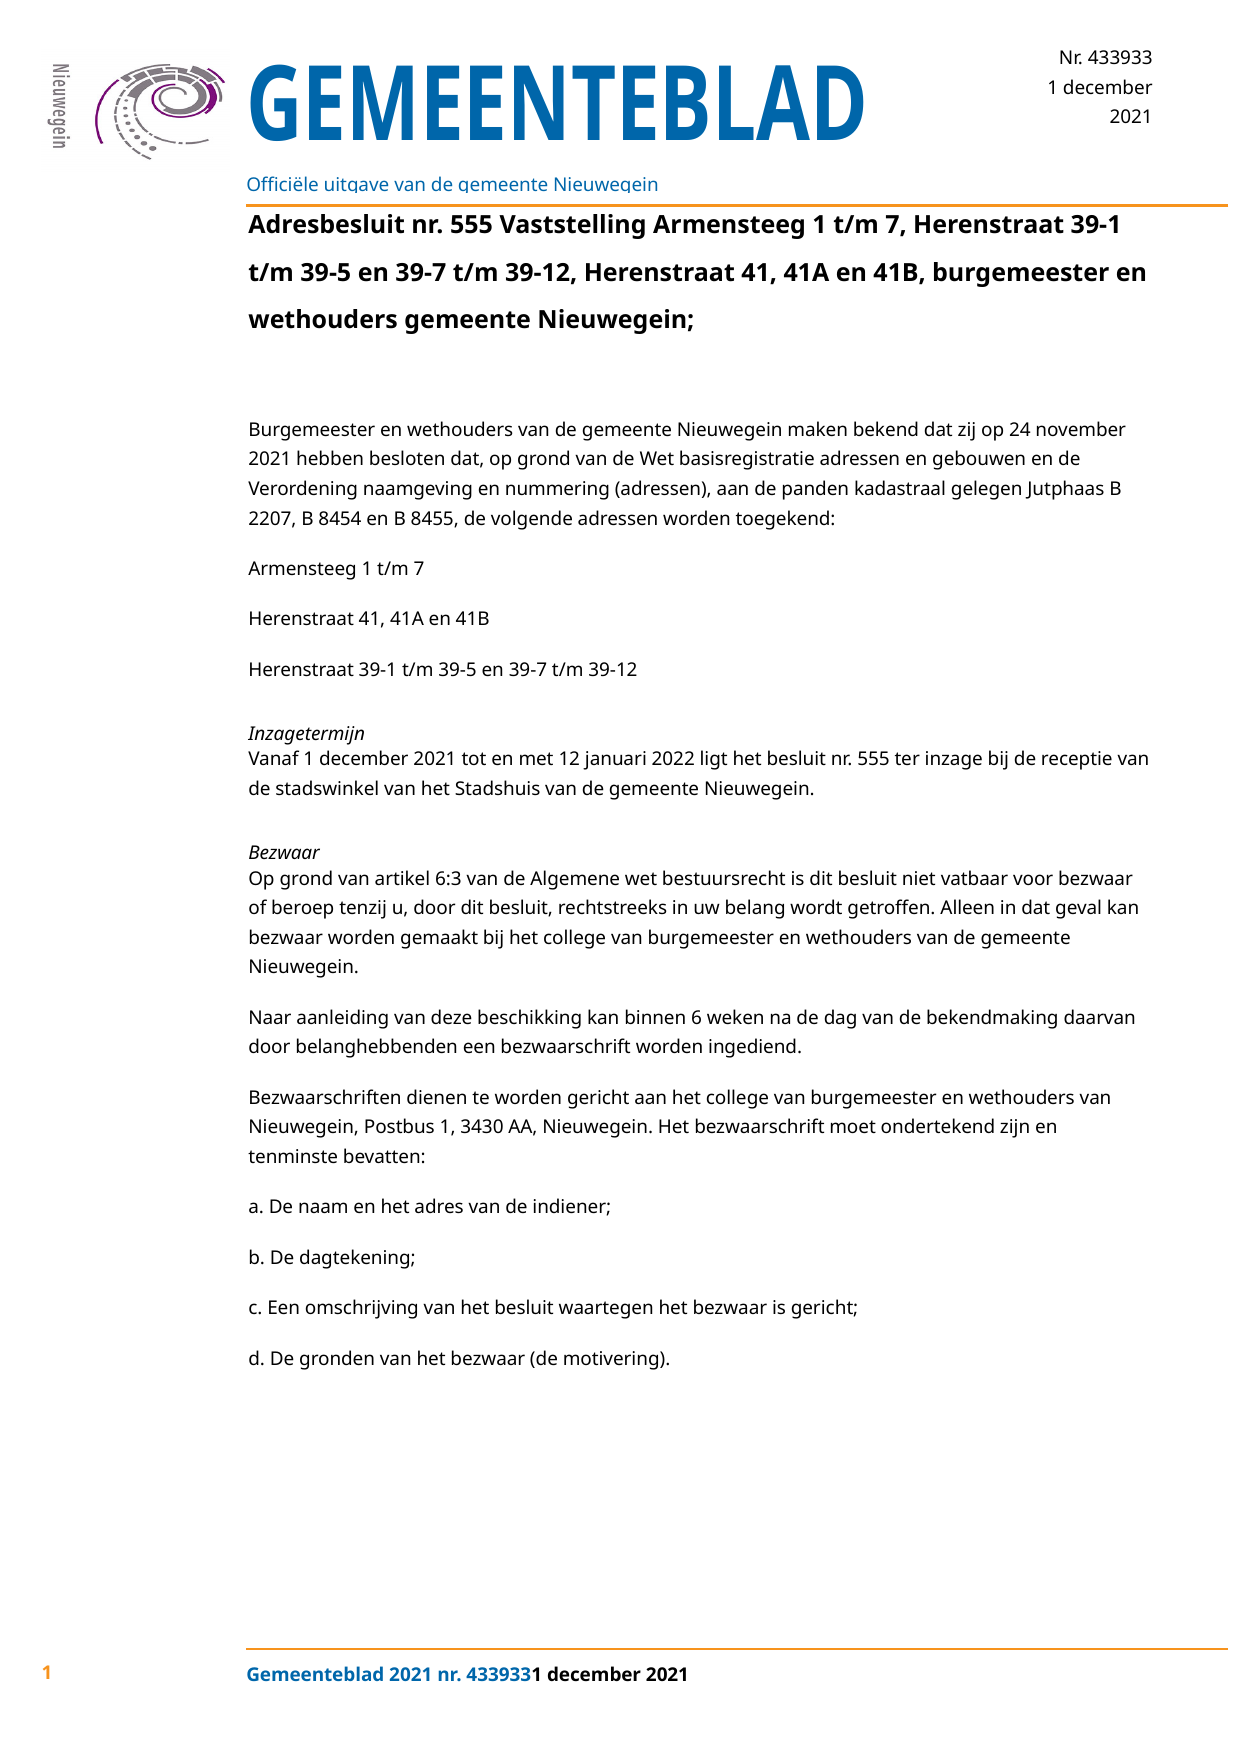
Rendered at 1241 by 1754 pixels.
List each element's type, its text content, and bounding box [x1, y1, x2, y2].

text d. De gronden van het bezwaar (de motivering). [248, 1345, 1152, 1371]
text Naar aanleiding van deze beschikking kan binnen 6 weken na de dag van de bekendmaking daarvan door belanghebbenden een bezwaarschrift worden ingediend. [248, 1004, 1152, 1059]
text Op grond van artikel 6:3 van de Algemene wet bestuursrecht is dit besluit niet vatbaar voor bezwaar of beroep tenzij u, door dit besluit, rechtstreeks in uw belang wordt getroffen. Alleen in dat geval kan bezwaar worden gemaakt bij het college van burgemeester en wethouders van de gemeente Nieuwegein. [248, 865, 1152, 979]
text b. De dagtekening; [248, 1244, 1152, 1270]
text Herenstraat 39-1 t/m 39-5 en 39-7 t/m 39-12 [248, 656, 1152, 682]
text Bezwaarschriften dienen te worden gericht aan het college van burgemeester en wethouders van Nieuwegein, Postbus 1, 3430 AA, Nieuwegein. Het bezwaarschrift moet ondertekend zijn en tenminste bevatten: [248, 1084, 1152, 1169]
text Inzagetermijn [248, 720, 1152, 746]
text Bezwaar [248, 839, 1152, 865]
text Adresbesluit nr. 555 Vaststelling Armensteeg 1 t/m 7, Herenstraat 39-1 t/m 39-5 en 39-7 t/m 39-12, Herenstraat 41, 41A en 41B, burgemeester en wethouders gemeente Nieuwegein; [248, 207, 1152, 336]
picture [41, 47, 231, 172]
text a. De naam en het adres van de indiener; [248, 1194, 1152, 1219]
text Herenstraat 41, 41A en 41B [248, 606, 1152, 631]
text c. Een omschrijving van het besluit waartegen het bezwaar is gericht; [248, 1294, 1152, 1320]
text Armensteeg 1 t/m 7 [248, 555, 1152, 581]
text Burgemeester en wethouders van de gemeente Nieuwegein maken bekend dat zij op 24 november 2021 hebben besloten dat, op grond van de Wet basisregistratie adressen en gebouwen en de Verordening naamgeving en nummering (adressen), aan de panden kadastraal gelegen Jutphaas B 2207, B 8454 en B 8455, de volgende adressen worden toegekend: [248, 416, 1152, 530]
text Vanaf 1 december 2021 tot en met 12 januari 2022 ligt het besluit nr. 555 ter inzage bij de receptie van de stadswinkel van het Stadshuis van de gemeente Nieuwegein. [248, 746, 1152, 801]
